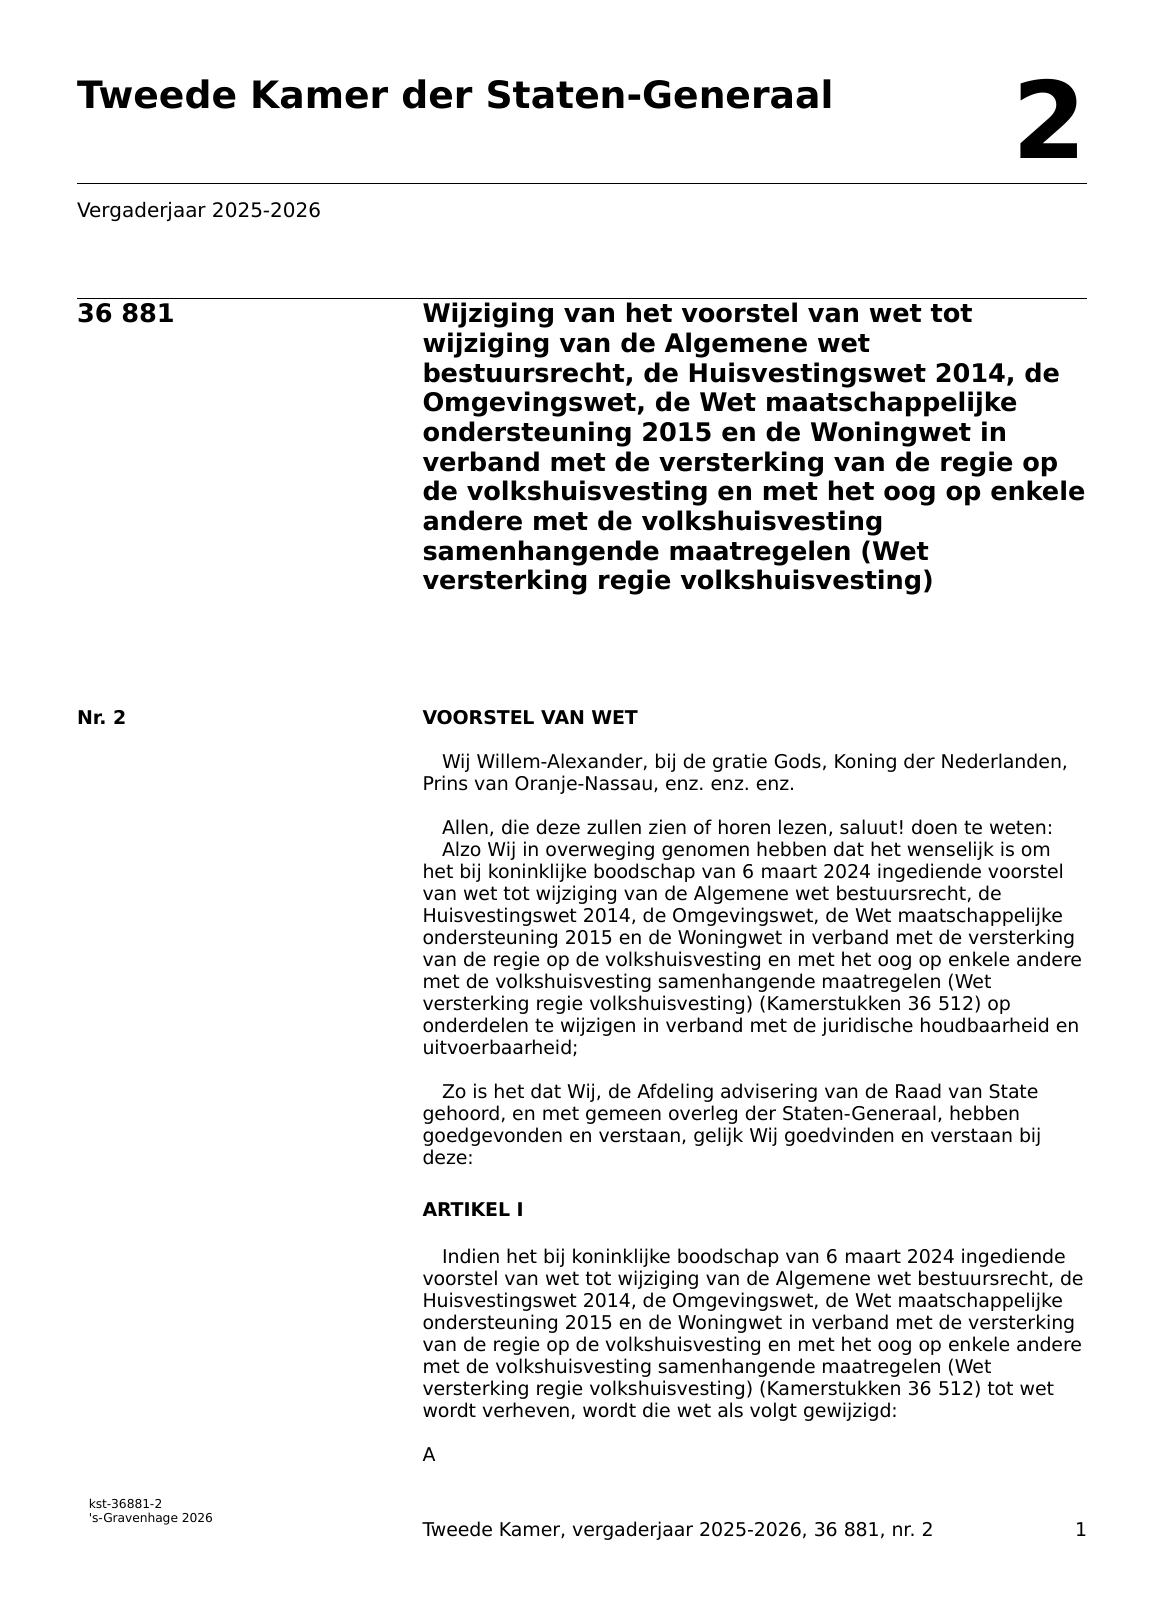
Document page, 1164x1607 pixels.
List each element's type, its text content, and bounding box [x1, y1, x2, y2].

text A [422, 1444, 1087, 1466]
subtitle 36 881 Wijziging van het voorstel van wet tot wijziging van de Algemene wet bestuursrecht, de Huisvestingswet 2014, de Omgevingswet, de Wet maatschappelijke ondersteuning 2015 en de Woningwet in verband met de versterking van de regie op de volkshuisvesting en met het oog op enkele andere met de volkshuisvesting samenhangende maatregelen (Wet versterking regie volkshuisvesting) [77, 299, 1087, 596]
table_header Tweede Kamer der Staten-Generaal [77, 59, 886, 183]
text Indien het bij koninklijke boodschap van 6 maart 2024 ingediende voorstel van wet tot wijziging van de Algemene wet bestuursrecht, de Huisvestingswet 2014, de Omgevingswet, de Wet maatschappelijke ondersteuning 2015 en de Woningwet in verband met de versterking van de regie op de volkshuisvesting en met het oog op enkele andere met de volkshuisvesting samenhangende maatregelen (Wet versterking regie volkshuisvesting) (Kamerstukken 36 512) tot wet wordt verheven, wordt die wet als volgt gewijzigd: [422, 1246, 1087, 1422]
text Zo is het dat Wij, de Afdeling advisering van de Raad van State gehoord, en met gemeen overleg der Staten-Generaal, hebben goedgevonden en verstaan, gelijk Wij goedvinden en verstaan bij deze: [422, 1081, 1087, 1169]
text 's-Gravenhage 2026 [88, 1511, 323, 1525]
text Wij Willem-Alexander, bij de gratie Gods, Koning der Nederlanden, Prins van Oranje-Nassau, enz. enz. enz. [422, 751, 1087, 795]
text Alzo Wij in overweging genomen hebben dat het wenselijk is om het bij koninklijke boodschap van 6 maart 2024 ingediende voorstel van wet tot wijziging van de Algemene wet bestuursrecht, de Huisvestingswet 2014, de Omgevingswet, de Wet maatschappelijke ondersteuning 2015 en de Woningwet in verband met de versterking van de regie op de volkshuisvesting en met het oog op enkele andere met de volkshuisvesting samenhangende maatregelen (Wet versterking regie volkshuisvesting) (Kamerstukken 36 512) op onderdelen te wijzigen in verband met de juridische houdbaarheid en uitvoerbaarheid; [422, 839, 1087, 1059]
text kst-36881-2 [88, 1497, 323, 1511]
text Allen, die deze zullen zien of horen lezen, saluut! doen te weten: [422, 817, 1087, 839]
subtitle Nr. 2 VOORSTEL VAN WET [77, 707, 1087, 729]
table_cell Vergaderjaar 2025-2026 [77, 184, 1087, 298]
table_header 2 [886, 59, 1087, 183]
subtitle ARTIKEL I [422, 1199, 1087, 1221]
